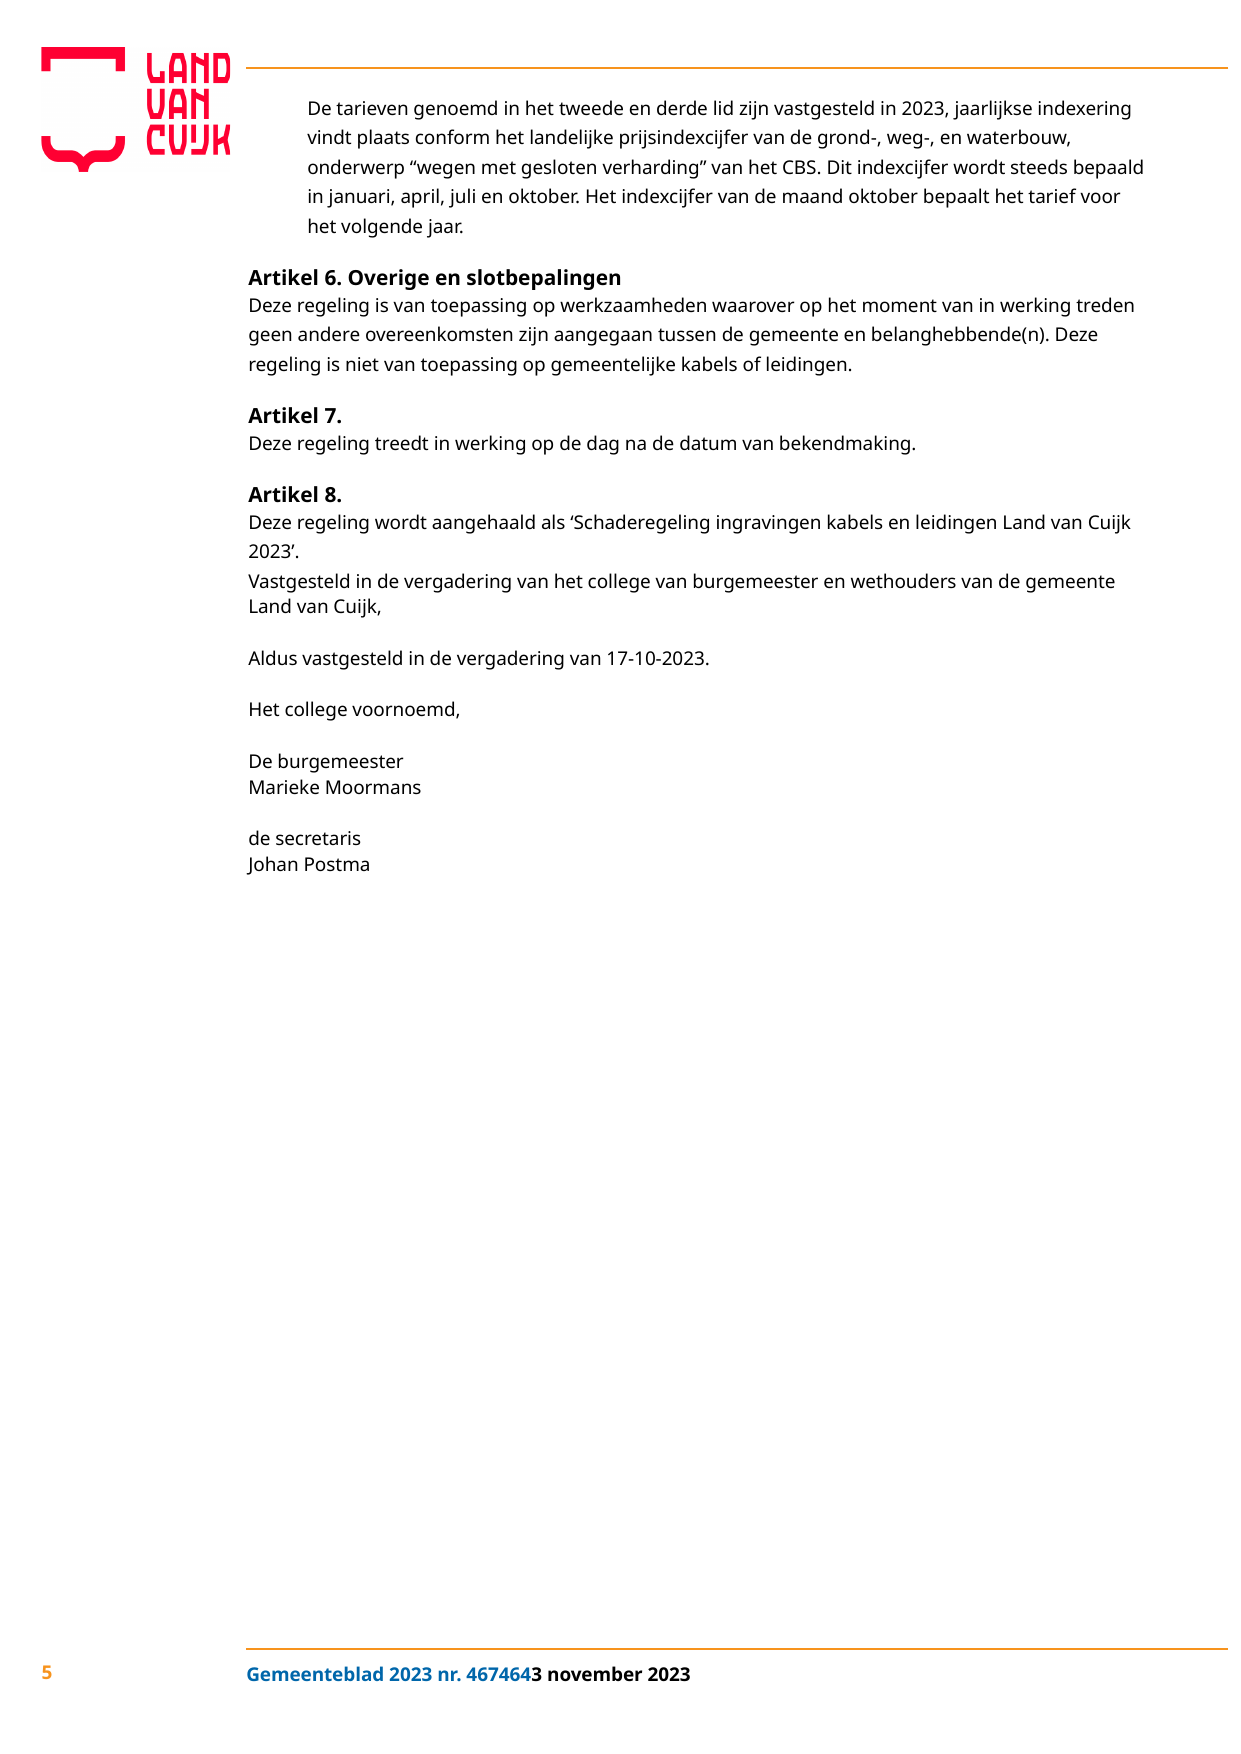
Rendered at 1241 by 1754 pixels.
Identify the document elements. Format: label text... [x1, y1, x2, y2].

text Deze regeling treedt in werking op de dag na de datum van bekendmaking. [248, 430, 1152, 456]
text Artikel 6. Overige en slotbepalingen [248, 263, 1152, 292]
text Artikel 8. [248, 480, 1152, 509]
text Vastgesteld in de vergadering van het college van burgemeester en wethouders van de gemeente Land van Cuijk, [248, 568, 1152, 619]
text Deze regeling is van toepassing op werkzaamheden waarover op het moment van in werking treden geen andere overeenkomsten zijn aangegaan tussen de gemeente en belanghebbende(n). Deze regeling is niet van toepassing op gemeentelijke kabels of leidingen. [248, 292, 1152, 377]
text Artikel 7. [248, 402, 1152, 430]
text Het college voornoemd, [248, 697, 1152, 722]
text De burgemeester [248, 748, 1152, 774]
text Deze regeling wordt aangehaald als ‘Schaderegeling ingravingen kabels en leidingen Land van Cuijk 2023’. [248, 509, 1152, 564]
text Marieke Moormans [248, 774, 1152, 799]
list De tarieven genoemd in het tweede en derde lid zijn vastgesteld in 2023, jaarlijkse indexering vindt plaats conform het landelijke prijsindexcijfer van de grond-, weg-, en waterbouw, onderwerp “wegen met gesloten verharding” van het CBS. Dit indexcijfer wordt steeds bepaald in januari, april, juli en oktober. Het indexcijfer van de maand oktober bepaalt het tarief voor het volgende jaar. [248, 95, 1152, 239]
text Aldus vastgesteld in de vergadering van 17-10-2023. [248, 645, 1152, 671]
text de secretaris [248, 825, 1152, 851]
text Johan Postma [248, 851, 1152, 877]
picture [41, 47, 231, 172]
